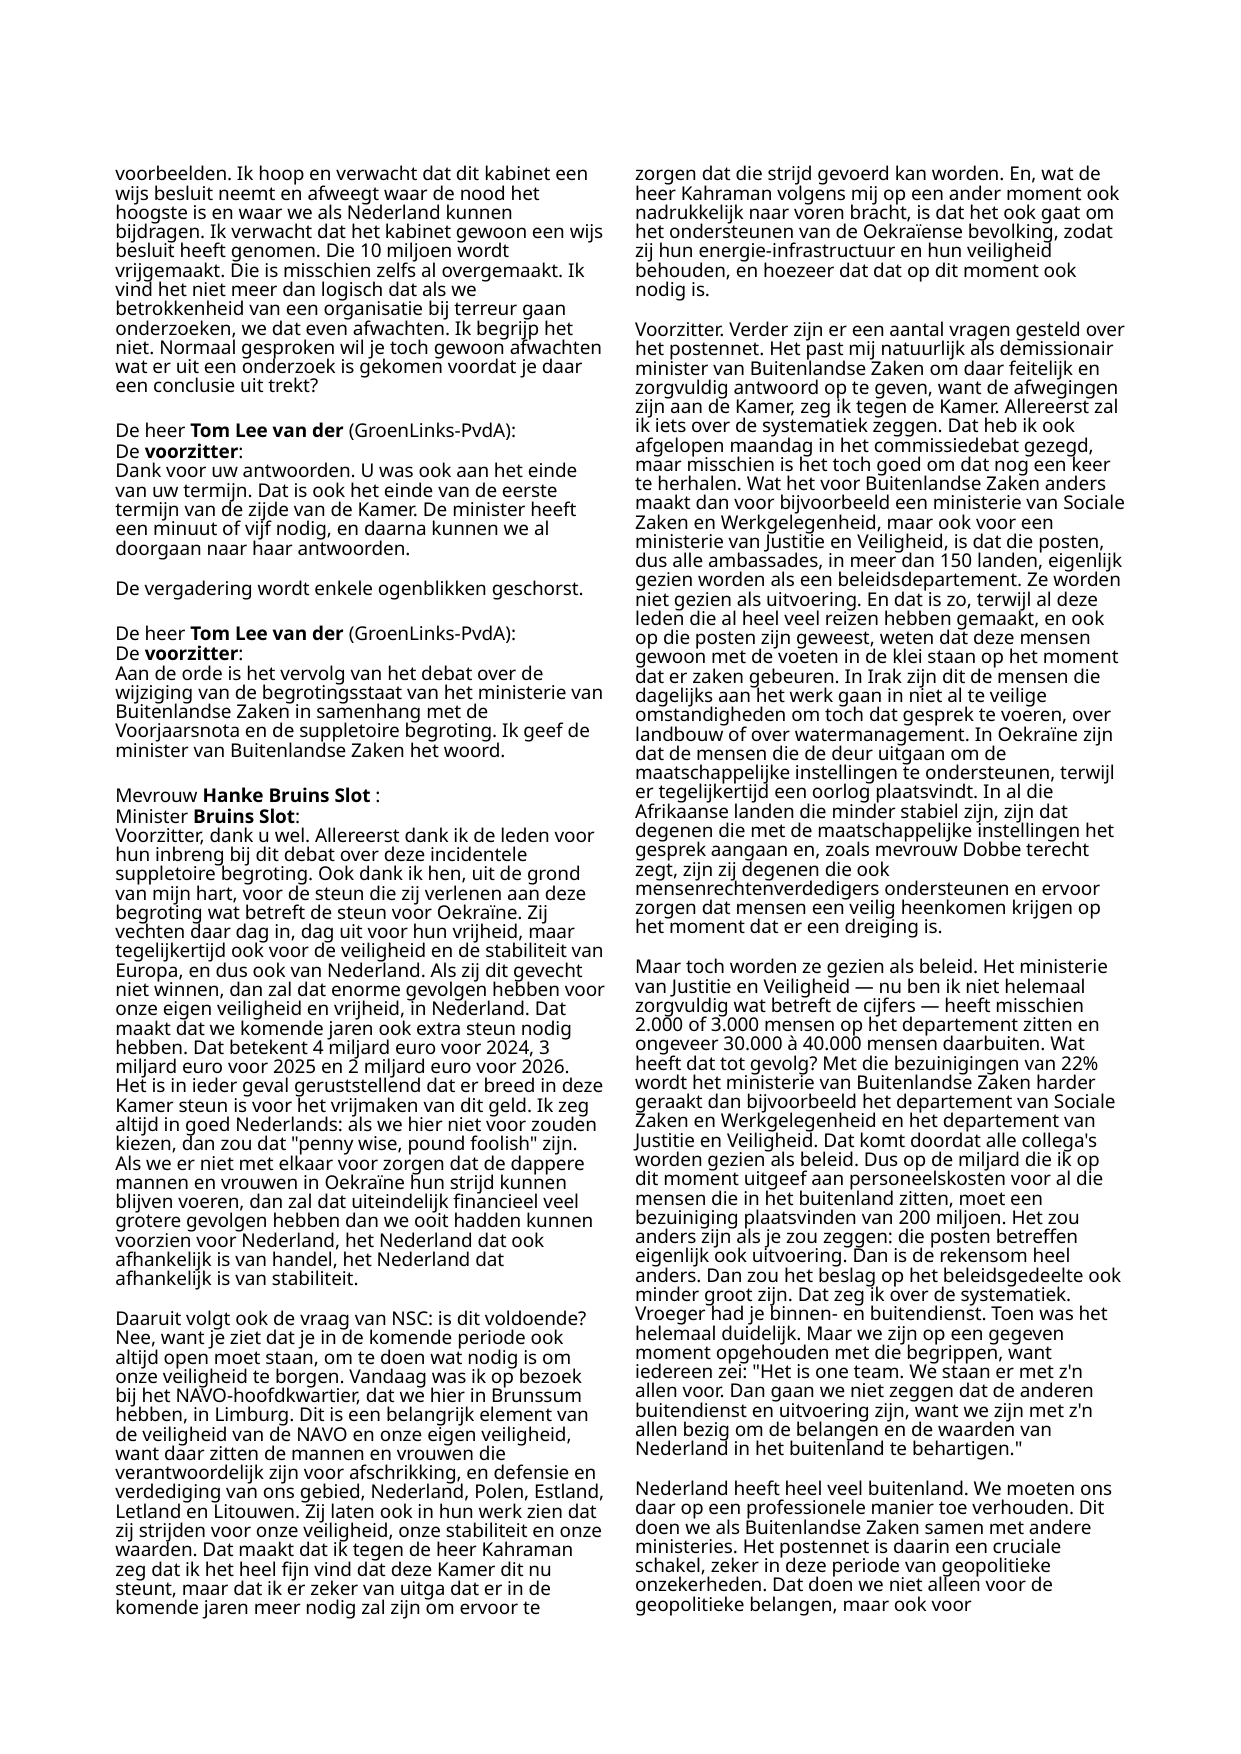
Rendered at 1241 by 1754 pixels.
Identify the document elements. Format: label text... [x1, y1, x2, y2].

text voorbeelden. Ik hoop en verwacht dat dit kabinet een wijs besluit neemt en afweegt waar de nood het hoogste is en waar we als Nederland kunnen bijdragen. Ik verwacht dat het kabinet gewoon een wijs besluit heeft genomen. Die 10 miljoen wordt vrijgemaakt. Die is misschien zelfs al overgemaakt. Ik vind het niet meer dan logisch dat als we betrokkenheid van een organisatie bij terreur gaan onderzoeken, we dat even afwachten. Ik begrijp het niet. Normaal gesproken wil je toch gewoon afwachten wat er uit een onderzoek is gekomen voordat je daar een conclusie uit trekt? [115, 165, 605, 397]
text Aan de orde is het vervolg van het debat over de wijziging van de begrotingsstaat van het ministerie van Buitenlandse Zaken in samenhang met de Voorjaarsnota en de suppletoire begroting. Ik geef de minister van Buitenlandse Zaken het woord. [115, 665, 605, 761]
text Minister Bruins Slot: [115, 808, 605, 827]
text Voorzitter. Verder zijn er een aantal vragen gesteld over het postennet. Het past mij natuurlijk als demissionair minister van Buitenlandse Zaken om daar feitelijk en zorgvuldig antwoord op te geven, want de afwegingen zijn aan de Kamer, zeg ik tegen de Kamer. Allereerst zal ik iets over de systematiek zeggen. Dat heb ik ook afgelopen maandag in het commissiedebat gezegd, maar misschien is het toch goed om dat nog een keer te herhalen. Wat het voor Buitenlandse Zaken anders maakt dan voor bijvoorbeeld een ministerie van Sociale Zaken en Werkgelegenheid, maar ook voor een ministerie van Justitie en Veiligheid, is dat die posten, dus alle ambassades, in meer dan 150 landen, eigenlijk gezien worden als een beleidsdepartement. Ze worden niet gezien als uitvoering. En dat is zo, terwijl al deze leden die al heel veel reizen hebben gemaakt, en ook op die posten zijn geweest, weten dat deze mensen gewoon met de voeten in de klei staan op het moment dat er zaken gebeuren. In Irak zijn dit de mensen die dagelijks aan het werk gaan in niet al te veilige omstandigheden om toch dat gesprek te voeren, over landbouw of over watermanagement. In Oekraïne zijn dat de mensen die de deur uitgaan om de maatschappelijke instellingen te ondersteunen, terwijl er tegelijkertijd een oorlog plaatsvindt. In al die Afrikaanse landen die minder stabiel zijn, zijn dat degenen die met de maatschappelijke instellingen het gesprek aangaan en, zoals mevrouw Dobbe terecht zegt, zijn zij degenen die ook mensenrechtenverdedigers ondersteunen en ervoor zorgen dat mensen een veilig heenkomen krijgen op het moment dat er een dreiging is. [635, 321, 1125, 938]
text Mevrouw Hanke Bruins Slot : [115, 782, 605, 808]
text De heer Tom Lee van der (GroenLinks-PvdA): [115, 620, 605, 645]
text De voorzitter: [115, 645, 605, 665]
text De heer Tom Lee van der (GroenLinks-PvdA): [115, 417, 605, 443]
text Nederland heeft heel veel buitenland. We moeten ons daar op een professionele manier toe verhouden. Dit doen we als Buitenlandse Zaken samen met andere ministeries. Het postennet is daarin een cruciale schakel, zeker in deze periode van geopolitieke onzekerheden. Dat doen we niet alleen voor de geopolitieke belangen, maar ook voor [635, 1480, 1125, 1615]
text Daaruit volgt ook de vraag van NSC: is dit voldoende? Nee, want je ziet dat je in de komende periode ook altijd open moet staan, om te doen wat nodig is om onze veiligheid te borgen. Vandaag was ik op bezoek bij het NAVO-hoofdkwartier, dat we hier in Brunssum hebben, in Limburg. Dit is een belangrijk element van de veiligheid van de NAVO en onze eigen veiligheid, want daar zitten de mannen en vrouwen die verantwoordelijk zijn voor afschrikking, en defensie en verdediging van ons gebied, Nederland, Polen, Estland, Letland en Litouwen. Zij laten ook in hun werk zien dat zij strijden voor onze veiligheid, onze stabiliteit en onze waarden. Dat maakt dat ik tegen de heer Kahraman zeg dat ik het heel fijn vind dat deze Kamer dit nu steunt, maar dat ik er zeker van uitga dat er in de komende jaren meer nodig zal zijn om ervoor te [115, 1310, 605, 1618]
text zorgen dat die strijd gevoerd kan worden. En, wat de heer Kahraman volgens mij op een ander moment ook nadrukkelijk naar voren bracht, is dat het ook gaat om het ondersteunen van de Oekraïense bevolking, zodat zij hun energie-infrastructuur en hun veiligheid behouden, en hoezeer dat dat op dit moment ook nodig is. [635, 165, 1125, 300]
text Dank voor uw antwoorden. U was ook aan het einde van uw termijn. Dat is ook het einde van de eerste termijn van de zijde van de Kamer. De minister heeft een minuut of vijf nodig, en daarna kunnen we al doorgaan naar haar antwoorden. [115, 462, 605, 559]
text De vergadering wordt enkele ogenblikken geschorst. [115, 579, 605, 599]
text Voorzitter, dank u wel. Allereerst dank ik de leden voor hun inbreng bij dit debat over deze incidentele suppletoire begroting. Ook dank ik hen, uit de grond van mijn hart, voor de steun die zij verlenen aan deze begroting wat betreft de steun voor Oekraïne. Zij vechten daar dag in, dag uit voor hun vrijheid, maar tegelijkertijd ook voor de veiligheid en de stabiliteit van Europa, en dus ook van Nederland. Als zij dit gevecht niet winnen, dan zal dat enorme gevolgen hebben voor onze eigen veiligheid en vrijheid, in Nederland. Dat maakt dat we komende jaren ook extra steun nodig hebben. Dat betekent 4 miljard euro voor 2024, 3 miljard euro voor 2025 en 2 miljard euro voor 2026. Het is in ieder geval geruststellend dat er breed in deze Kamer steun is voor het vrijmaken van dit geld. Ik zeg altijd in goed Nederlands: als we hier niet voor zouden kiezen, dan zou dat "penny wise, pound foolish" zijn. Als we er niet met elkaar voor zorgen dat de dappere mannen en vrouwen in Oekraïne hun strijd kunnen blijven voeren, dan zal dat uiteindelijk financieel veel grotere gevolgen hebben dan we ooit hadden kunnen voorzien voor Nederland, het Nederland dat ook afhankelijk is van handel, het Nederland dat afhankelijk is van stabiliteit. [115, 827, 605, 1289]
text De voorzitter: [115, 443, 605, 462]
text Maar toch worden ze gezien als beleid. Het ministerie van Justitie en Veiligheid — nu ben ik niet helemaal zorgvuldig wat betreft de cijfers — heeft misschien 2.000 of 3.000 mensen op het departement zitten en ongeveer 30.000 à 40.000 mensen daarbuiten. Wat heeft dat tot gevolg? Met die bezuinigingen van 22% wordt het ministerie van Buitenlandse Zaken harder geraakt dan bijvoorbeeld het departement van Sociale Zaken en Werkgelegenheid en het departement van Justitie en Veiligheid. Dat komt doordat alle collega's worden gezien als beleid. Dus op de miljard die ik op dit moment uitgeef aan personeelskosten voor al die mensen die in het buitenland zitten, moet een bezuiniging plaatsvinden van 200 miljoen. Het zou anders zijn als je zou zeggen: die posten betreffen eigenlijk ook uitvoering. Dan is de rekensom heel anders. Dan zou het beslag op het beleidsgedeelte ook minder groot zijn. Dat zeg ik over de systematiek. Vroeger had je binnen- en buitendienst. Toen was het helemaal duidelijk. Maar we zijn op een gegeven moment opgehouden met die begrippen, want iedereen zei: "Het is one team. We staan er met z'n allen voor. Dan gaan we niet zeggen dat de anderen buitendienst en uitvoering zijn, want we zijn met z'n allen bezig om de belangen en de waarden van Nederland in het buitenland te behartigen." [635, 958, 1125, 1459]
